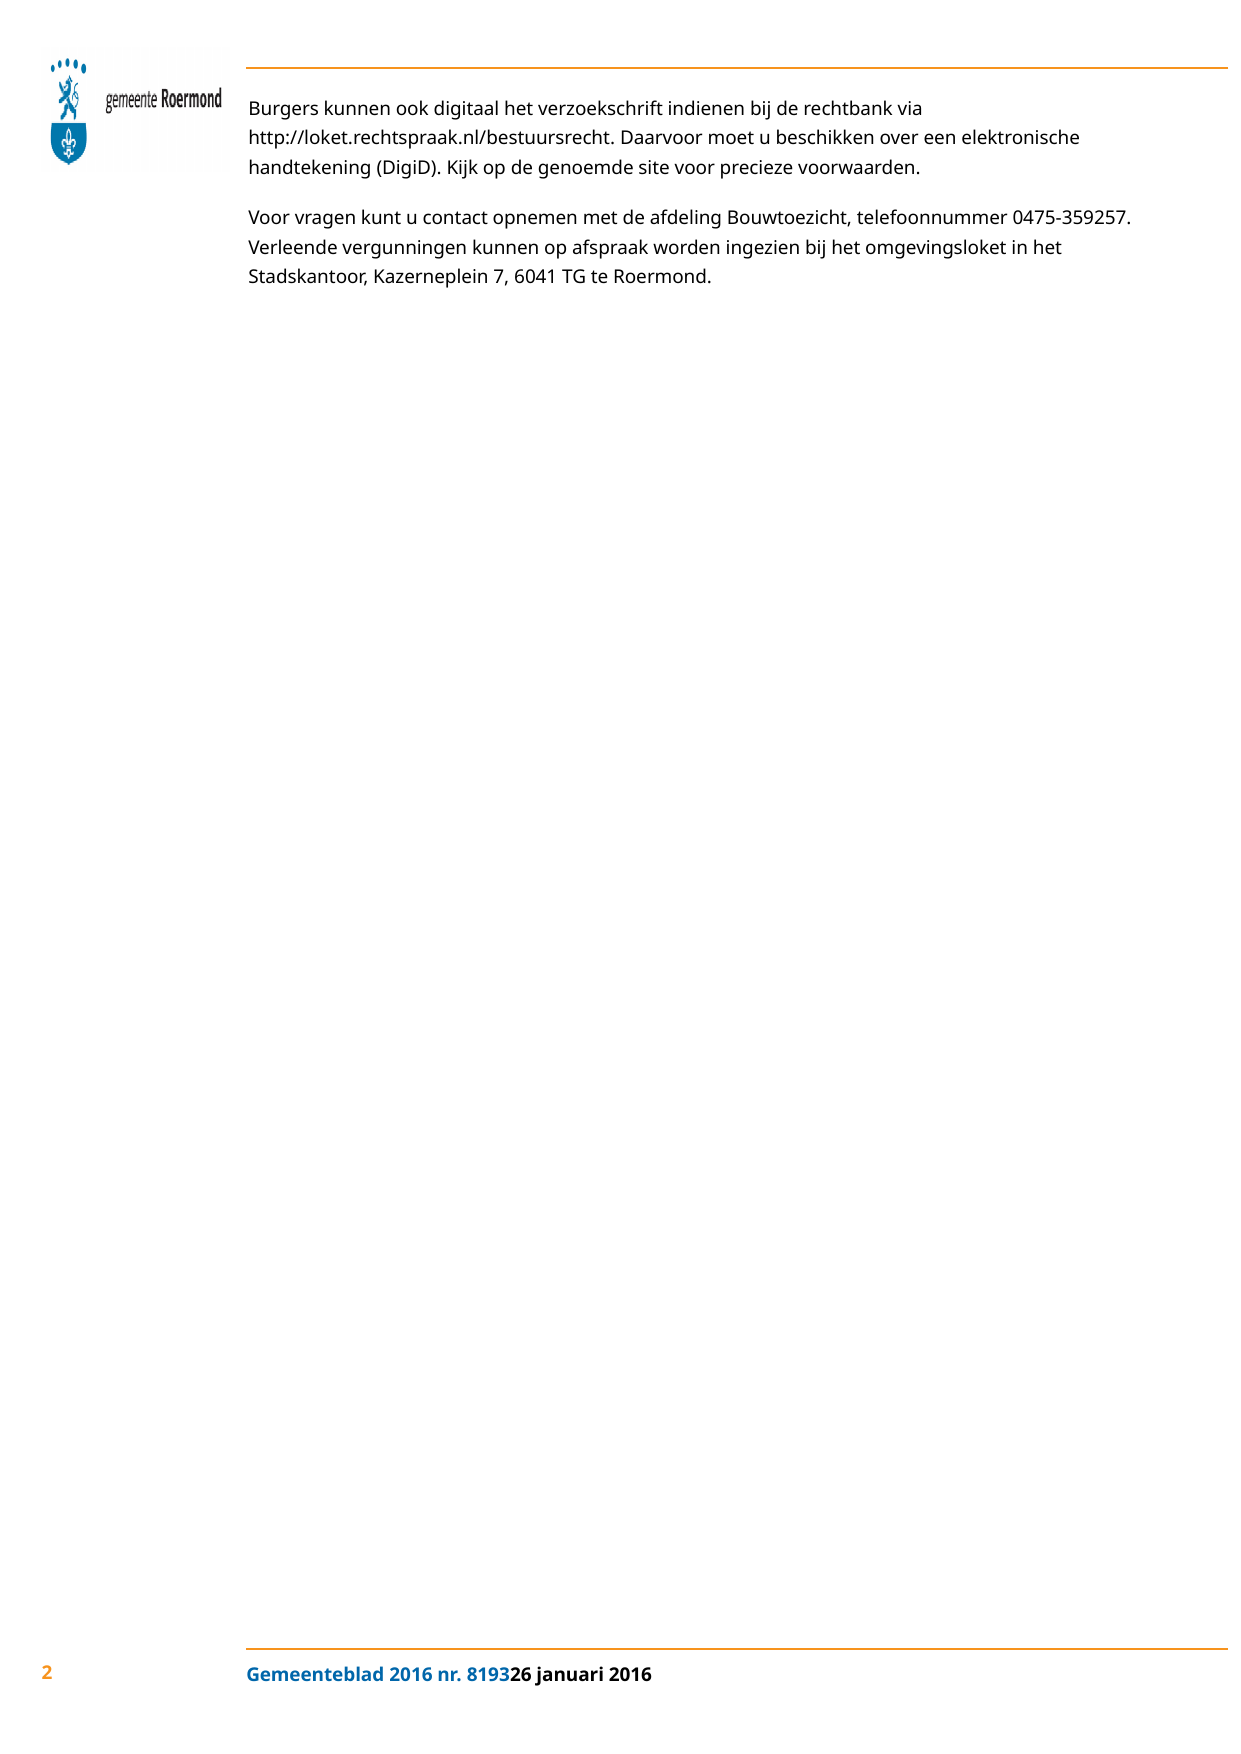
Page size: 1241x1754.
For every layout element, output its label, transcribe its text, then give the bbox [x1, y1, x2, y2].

picture [41, 47, 231, 172]
text Burgers kunnen ook digitaal het verzoekschrift indienen bij de rechtbank via http://loket.rechtspraak.nl/bestuursrecht. Daarvoor moet u beschikken over een elektronische handtekening (DigiD). Kijk op de genoemde site voor precieze voorwaarden. [248, 95, 1152, 180]
text Voor vragen kunt u contact opnemen met de afdeling Bouwtoezicht, telefoonnummer 0475-359257. Verleende vergunningen kunnen op afspraak worden ingezien bij het omgevingsloket in het Stadskantoor, Kazerneplein 7, 6041 TG te Roermond. [248, 204, 1152, 289]
